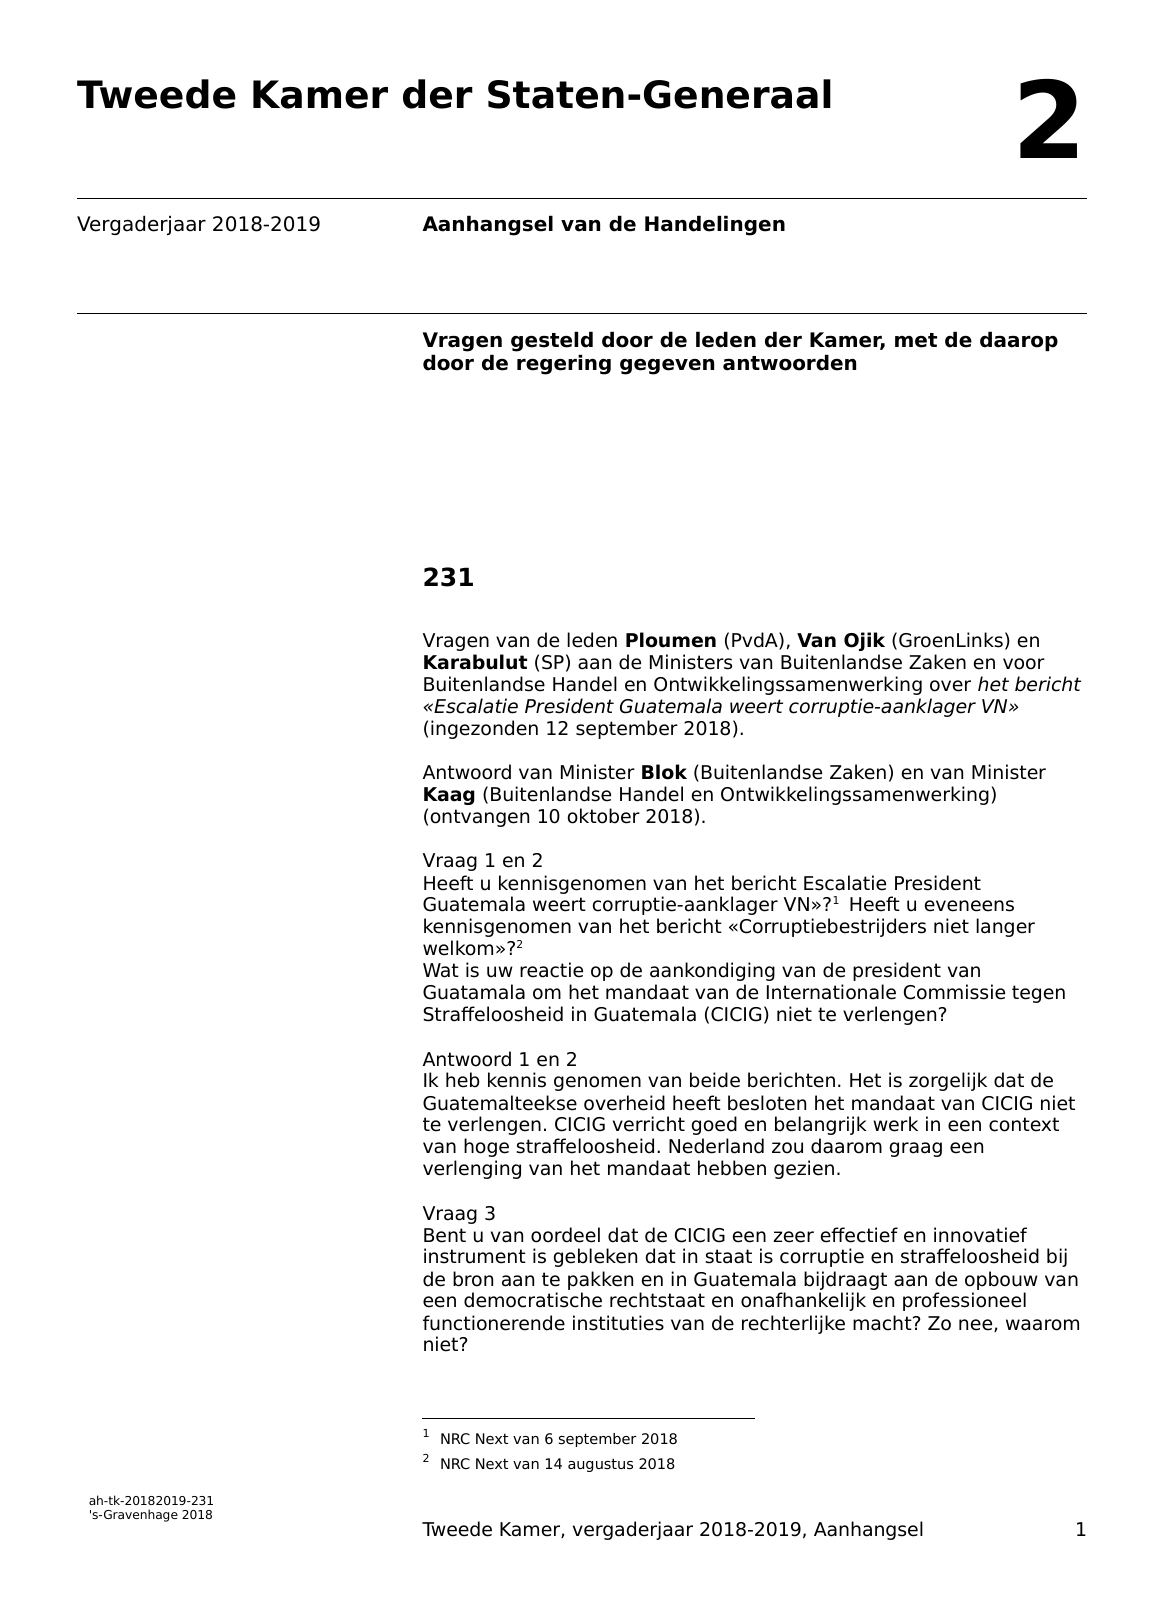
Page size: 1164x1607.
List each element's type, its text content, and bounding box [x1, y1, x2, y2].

text NRC Next van 6 september 2018 [422, 1427, 1087, 1449]
text Antwoord van Minister Blok (Buitenlandse Zaken) en van Minister Kaag (Buitenlandse Handel en Ontwikkelingssamenwerking) (ontvangen 10 oktober 2018). [422, 762, 1087, 828]
text Ik heb kennis genomen van beide berichten. Het is zorgelijk dat de Guatemalteekse overheid heeft besloten het mandaat van CICIG niet te verlengen. CICIG verricht goed en belangrijk werk in een context van hoge straffeloosheid. Nederland zou daarom graag een verlenging van het mandaat hebben gezien. [422, 1070, 1087, 1180]
table_cell Aanhangsel van de Handelingen [422, 199, 1087, 313]
text 's-Gravenhage 2018 [88, 1508, 323, 1522]
table_header Tweede Kamer der Staten-Generaal [77, 59, 886, 198]
text 231 [422, 563, 1087, 592]
text Vraag 3 [422, 1202, 1087, 1224]
text ah-tk-20182019-231 [88, 1494, 323, 1508]
table_header 2 [886, 59, 1087, 198]
table_cell Vragen gesteld door de leden der Kamer, met de daarop door de regering gegeven antwoorden [422, 314, 1087, 375]
table_cell [77, 314, 422, 375]
text Heeft u kennisgenomen van het bericht Escalatie President Guatemala weert corruptie-aanklager VN»? Heeft u eveneens kennisgenomen van het bericht «Corruptiebestrijders niet langer welkom»? [422, 872, 1087, 960]
text Bent u van oordeel dat de CICIG een zeer effectief en innovatief instrument is gebleken dat in staat is corruptie en straffeloosheid bij de bron aan te pakken en in Guatemala bijdraagt aan de opbouw van een democratische rechtstaat en onafhankelijk en professioneel functionerende instituties van de rechterlijke macht? Zo nee, waarom niet? [422, 1224, 1087, 1356]
text Wat is uw reactie op de aankondiging van de president van Guatamala om het mandaat van de Internationale Commissie tegen Straffeloosheid in Guatemala (CICIG) niet te verlengen? [422, 960, 1087, 1026]
text Antwoord 1 en 2 [422, 1048, 1087, 1070]
text Vraag 1 en 2 [422, 850, 1087, 872]
table_cell Vergaderjaar 2018-2019 [77, 199, 422, 313]
text NRC Next van 14 augustus 2018 [422, 1452, 1087, 1474]
text Vragen van de leden Ploumen (PvdA), Van Ojik (GroenLinks) en Karabulut (SP) aan de Ministers van Buitenlandse Zaken en voor Buitenlandse Handel en Ontwikkelingssamenwerking over het bericht «Escalatie President Guatemala weert corruptie-aanklager VN» (ingezonden 12 september 2018). [422, 630, 1087, 740]
